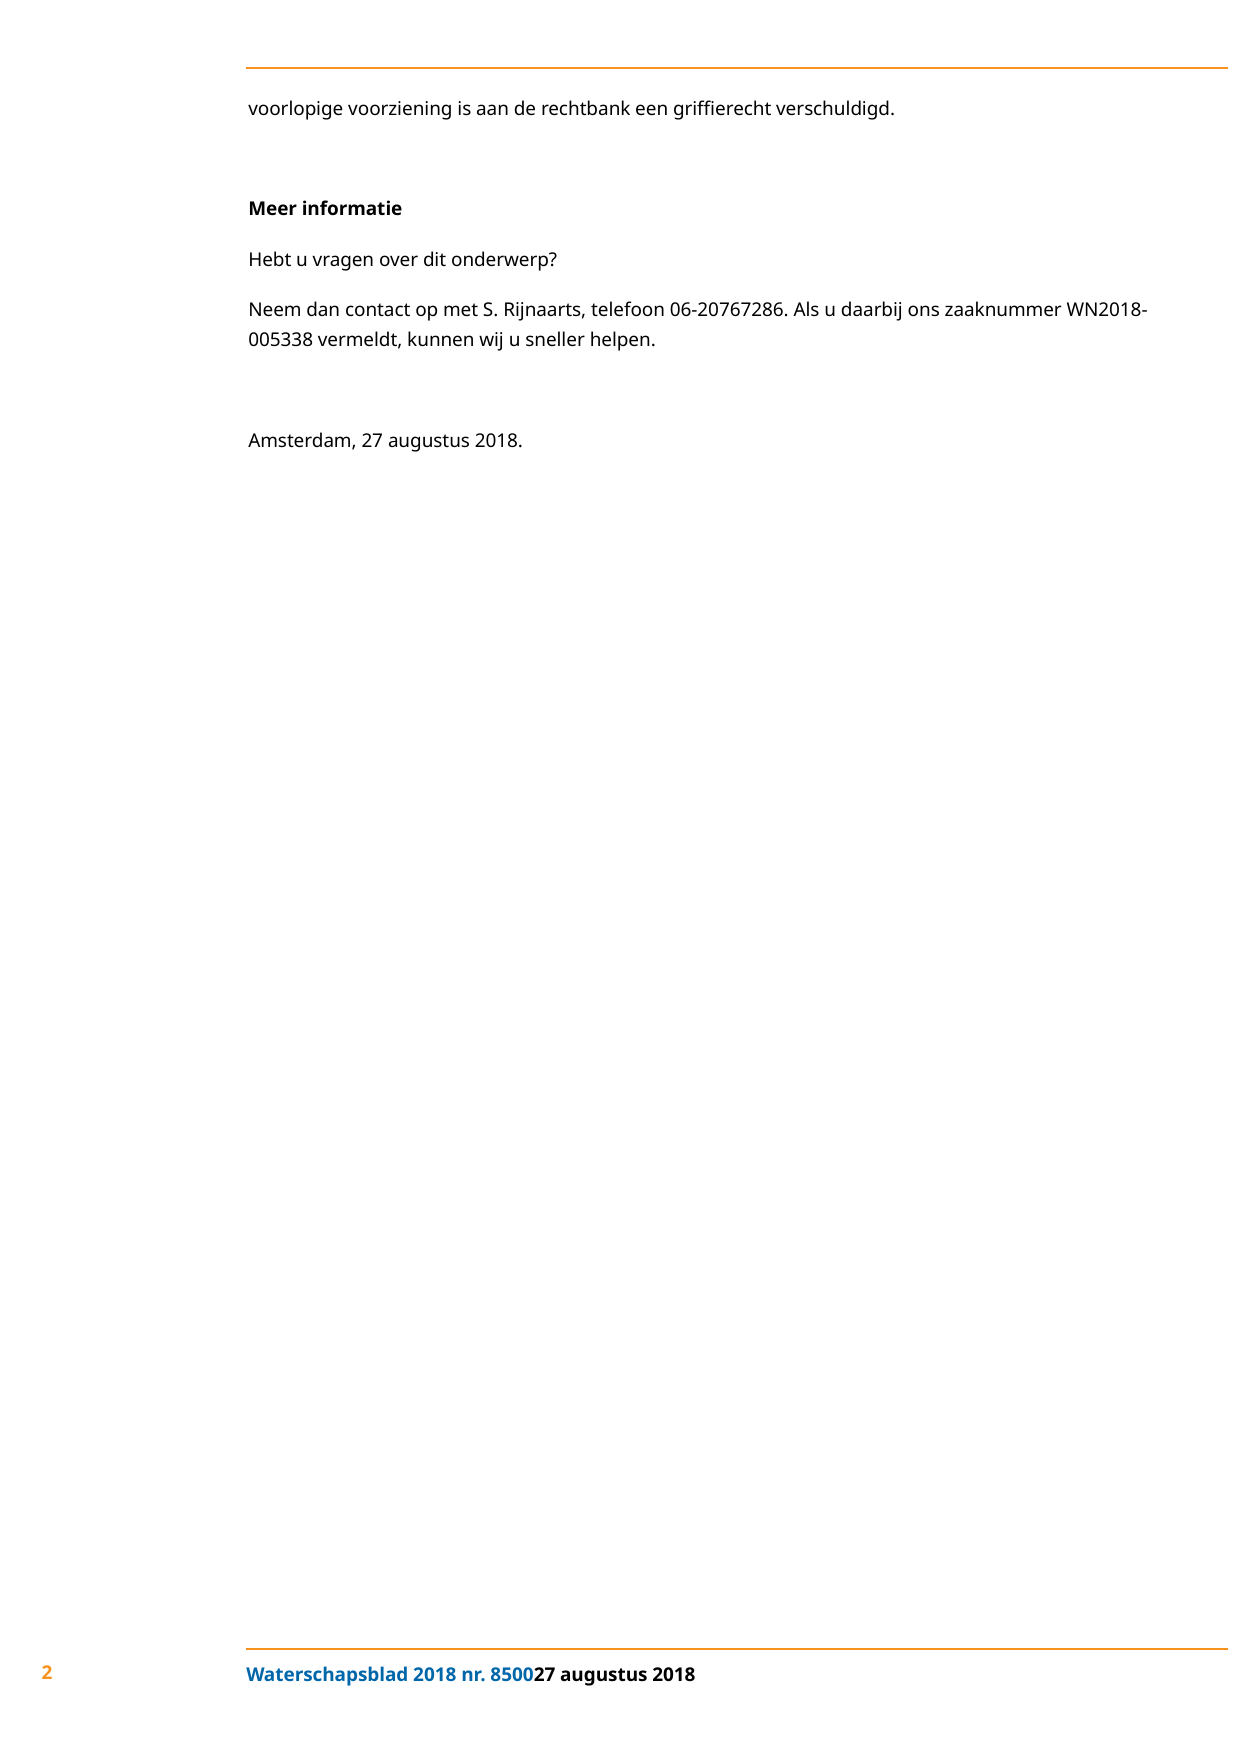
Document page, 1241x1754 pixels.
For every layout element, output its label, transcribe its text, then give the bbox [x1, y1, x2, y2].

text Hebt u vragen over dit onderwerp? [248, 246, 1152, 272]
picture [41, 47, 231, 172]
text Meer informatie [248, 196, 1152, 221]
text Amsterdam, 27 augustus 2018. [248, 427, 1152, 453]
text voorlopige voorziening is aan de rechtbank een griffierecht verschuldigd. [248, 95, 1152, 121]
text Neem dan contact op met S. Rijnaarts, telefoon 06-20767286. Als u daarbij ons zaaknummer WN2018-005338 vermeldt, kunnen wij u sneller helpen. [248, 296, 1152, 352]
